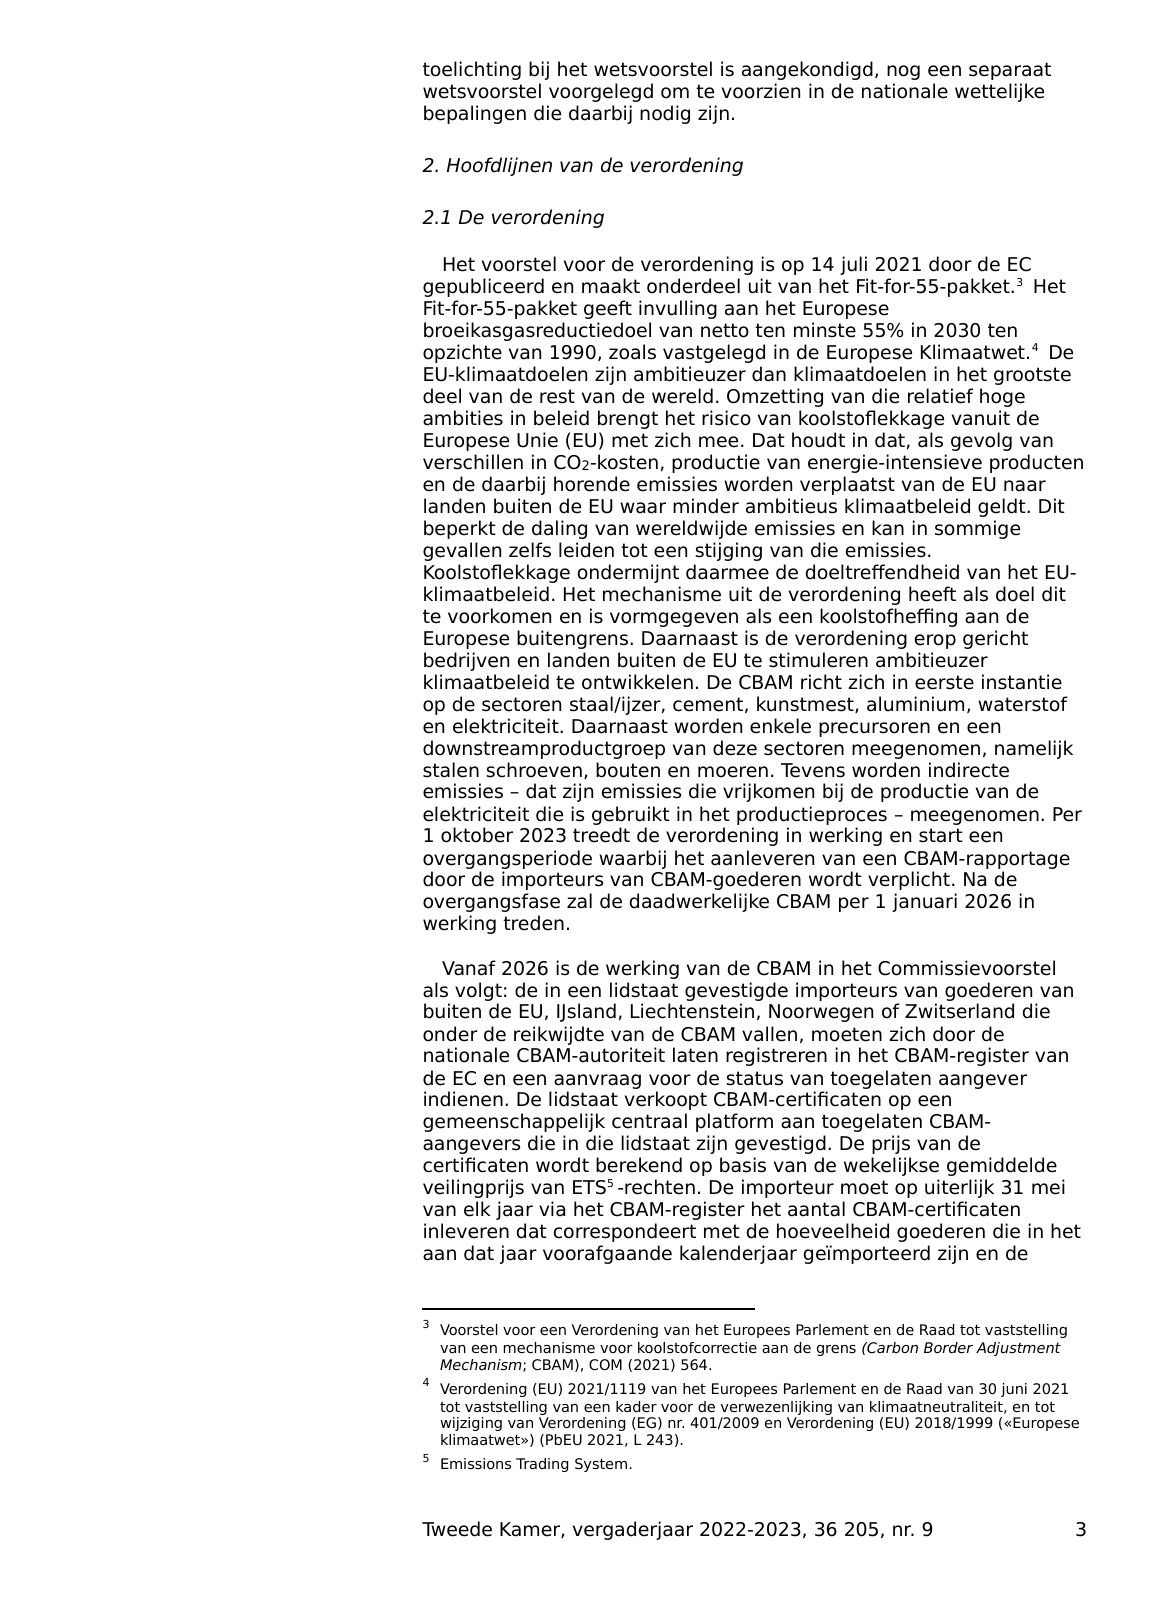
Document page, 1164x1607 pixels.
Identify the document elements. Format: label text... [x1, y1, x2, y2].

text Het voorstel voor de verordening is op 14 juli 2021 door de EC gepubliceerd en maakt onderdeel uit van het Fit-for-55-pakket. Het Fit-for-55-pakket geeft invulling aan het Europese broeikasgasreductiedoel van netto ten minste 55% in 2030 ten opzichte van 1990, zoals vastgelegd in de Europese Klimaatwet. De EU-klimaatdoelen zijn ambitieuzer dan klimaatdoelen in het grootste deel van de rest van de wereld. Omzetting van die relatief hoge ambities in beleid brengt het risico van koolstoflekkage vanuit de Europese Unie (EU) met zich mee. Dat houdt in dat, als gevolg van verschillen in CO2-kosten, productie van energie-intensieve producten en de daarbij horende emissies worden verplaatst van de EU naar landen buiten de EU waar minder ambitieus klimaatbeleid geldt. Dit beperkt de daling van wereldwijde emissies en kan in sommige gevallen zelfs leiden tot een stijging van die emissies. Koolstoflekkage ondermijnt daarmee de doeltreffendheid van het EU-klimaatbeleid. Het mechanisme uit de verordening heeft als doel dit te voorkomen en is vormgegeven als een koolstofheffing aan de Europese buitengrens. Daarnaast is de verordening erop gericht bedrijven en landen buiten de EU te stimuleren ambitieuzer klimaatbeleid te ontwikkelen. De CBAM richt zich in eerste instantie op de sectoren staal/ijzer, cement, kunstmest, aluminium, waterstof en elektriciteit. Daarnaast worden enkele precursoren en een downstreamproductgroep van deze sectoren meegenomen, namelijk stalen schroeven, bouten en moeren. Tevens worden indirecte emissies – dat zijn emissies die vrijkomen bij de productie van de elektriciteit die is gebruikt in het productieproces – meegenomen. Per 1 oktober 2023 treedt de verordening in werking en start een overgangsperiode waarbij het aanleveren van een CBAM-rapportage door de importeurs van CBAM-goederen wordt verplicht. Na de overgangsfase zal de daadwerkelijke CBAM per 1 januari 2026 in werking treden. [422, 254, 1087, 935]
text Emissions Trading System. [422, 1452, 1087, 1474]
text Verordening (EU) 2021/1119 van het Europees Parlement en de Raad van 30 juni 2021 tot vaststelling van een kader voor de verwezenlijking van klimaatneutraliteit, en tot wijziging van Verordening (EG) nr. 401/2009 en Verordening (EU) 2018/1999 («Europese klimaatwet») (PbEU 2021, L 243). [422, 1377, 1087, 1449]
text Vanaf 2026 is de werking van de CBAM in het Commissievoorstel als volgt: de in een lidstaat gevestigde importeurs van goederen van buiten de EU, IJsland, Liechtenstein, Noorwegen of Zwitserland die onder de reikwijdte van de CBAM vallen, moeten zich door de nationale CBAM-autoriteit laten registreren in het CBAM-register van de EC en een aanvraag voor de status van toegelaten aangever indienen. De lidstaat verkoopt CBAM-certificaten op een gemeenschappelijk centraal platform aan toegelaten CBAM-aangevers die in die lidstaat zijn gevestigd. De prijs van de certificaten wordt berekend op basis van de wekelijkse gemiddelde veilingprijs van ETS-rechten. De importeur moet op uiterlijk 31 mei van elk jaar via het CBAM-register het aantal CBAM-certificaten inleveren dat correspondeert met de hoeveelheid goederen die in het aan dat jaar voorafgaande kalenderjaar geïmporteerd zijn en de [422, 957, 1087, 1265]
subtitle 2.1 De verordening [422, 207, 1087, 229]
text toelichting bij het wetsvoorstel is aangekondigd, nog een separaat wetsvoorstel voorgelegd om te voorzien in de nationale wettelijke bepalingen die daarbij nodig zijn. [422, 59, 1087, 125]
subtitle 2. Hoofdlijnen van de verordening [422, 155, 1087, 177]
text Voorstel voor een Verordening van het Europees Parlement en de Raad tot vaststelling van een mechanisme voor koolstofcorrectie aan de grens (Carbon Border Adjustment Mechanism; CBAM), COM (2021) 564. [422, 1318, 1087, 1374]
